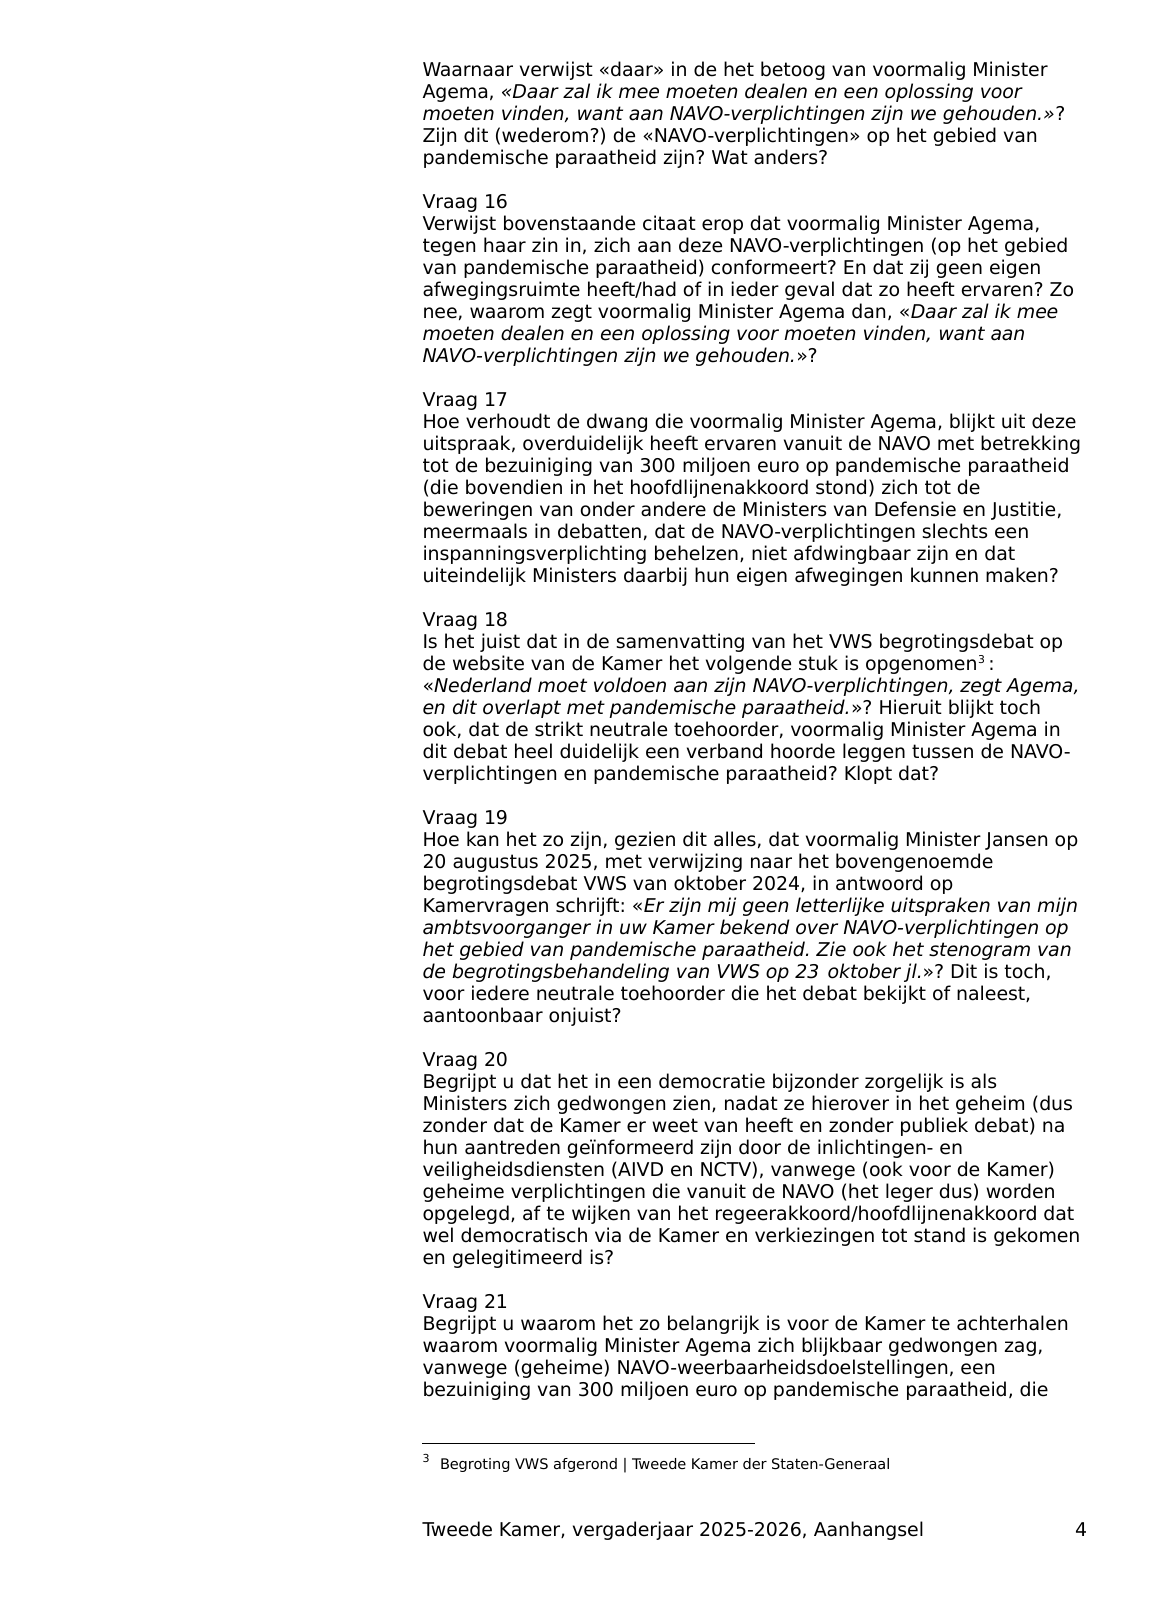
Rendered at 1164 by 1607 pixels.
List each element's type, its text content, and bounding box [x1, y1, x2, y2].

text Begroting VWS afgerond | Tweede Kamer der Staten-Generaal [422, 1452, 1087, 1474]
text Vraag 21 [422, 1291, 1087, 1313]
text Vraag 18 [422, 609, 1087, 631]
text Vraag 19 [422, 807, 1087, 829]
text Hoe verhoudt de dwang die voormalig Minister Agema, blijkt uit deze uitspraak, overduidelijk heeft ervaren vanuit de NAVO met betrekking tot de bezuiniging van 300 miljoen euro op pandemische paraatheid (die bovendien in het hoofdlijnenakkoord stond) zich tot de beweringen van onder andere de Ministers van Defensie en Justitie, meermaals in debatten, dat de NAVO-verplichtingen slechts een inspanningsverplichting behelzen, niet afdwingbaar zijn en dat uiteindelijk Ministers daarbij hun eigen afwegingen kunnen maken? [422, 411, 1087, 587]
text Verwijst bovenstaande citaat erop dat voormalig Minister Agema, tegen haar zin in, zich aan deze NAVO-verplichtingen (op het gebied van pandemische paraatheid) conformeert? En dat zij geen eigen afwegingsruimte heeft/had of in ieder geval dat zo heeft ervaren? Zo nee, waarom zegt voormalig Minister Agema dan, «Daar zal ik mee moeten dealen en een oplossing voor moeten vinden, want aan NAVO-verplichtingen zijn we gehouden.»? [422, 213, 1087, 367]
text Is het juist dat in de samenvatting van het VWS begrotingsdebat op de website van de Kamer het volgende stuk is opgenomen: «Nederland moet voldoen aan zijn NAVO-verplichtingen, zegt Agema, en dit overlapt met pandemische paraatheid.»? Hieruit blijkt toch ook, dat de strikt neutrale toehoorder, voormalig Minister Agema in dit debat heel duidelijk een verband hoorde leggen tussen de NAVO-verplichtingen en pandemische paraatheid? Klopt dat? [422, 631, 1087, 785]
text Vraag 16 [422, 191, 1087, 213]
text Hoe kan het zo zijn, gezien dit alles, dat voormalig Minister Jansen op 20 augustus 2025, met verwijzing naar het bovengenoemde begrotingsdebat VWS van oktober 2024, in antwoord op Kamervragen schrijft: «Er zijn mij geen letterlijke uitspraken van mijn ambtsvoorganger in uw Kamer bekend over NAVO-verplichtingen op het gebied van pandemische paraatheid. Zie ook het stenogram van de begrotingsbehandeling van VWS op 23 oktober jl.»? Dit is toch, voor iedere neutrale toehoorder die het debat bekijkt of naleest, aantoonbaar onjuist? [422, 829, 1087, 1027]
text Vraag 20 [422, 1049, 1087, 1071]
text Waarnaar verwijst «daar» in de het betoog van voormalig Minister Agema, «Daar zal ik mee moeten dealen en een oplossing voor moeten vinden, want aan NAVO-verplichtingen zijn we gehouden.»? Zijn dit (wederom?) de «NAVO-verplichtingen» op het gebied van pandemische paraatheid zijn? Wat anders? [422, 59, 1087, 169]
text Begrijpt u waarom het zo belangrijk is voor de Kamer te achterhalen waarom voormalig Minister Agema zich blijkbaar gedwongen zag, vanwege (geheime) NAVO-weerbaarheidsdoelstellingen, een bezuiniging van 300 miljoen euro op pandemische paraatheid, die [422, 1313, 1087, 1401]
text Begrijpt u dat het in een democratie bijzonder zorgelijk is als Ministers zich gedwongen zien, nadat ze hierover in het geheim (dus zonder dat de Kamer er weet van heeft en zonder publiek debat) na hun aantreden geïnformeerd zijn door de inlichtingen- en veiligheidsdiensten (AIVD en NCTV), vanwege (ook voor de Kamer) geheime verplichtingen die vanuit de NAVO (het leger dus) worden opgelegd, af te wijken van het regeerakkoord/hoofdlijnenakkoord dat wel democratisch via de Kamer en verkiezingen tot stand is gekomen en gelegitimeerd is? [422, 1071, 1087, 1269]
text Vraag 17 [422, 389, 1087, 411]
